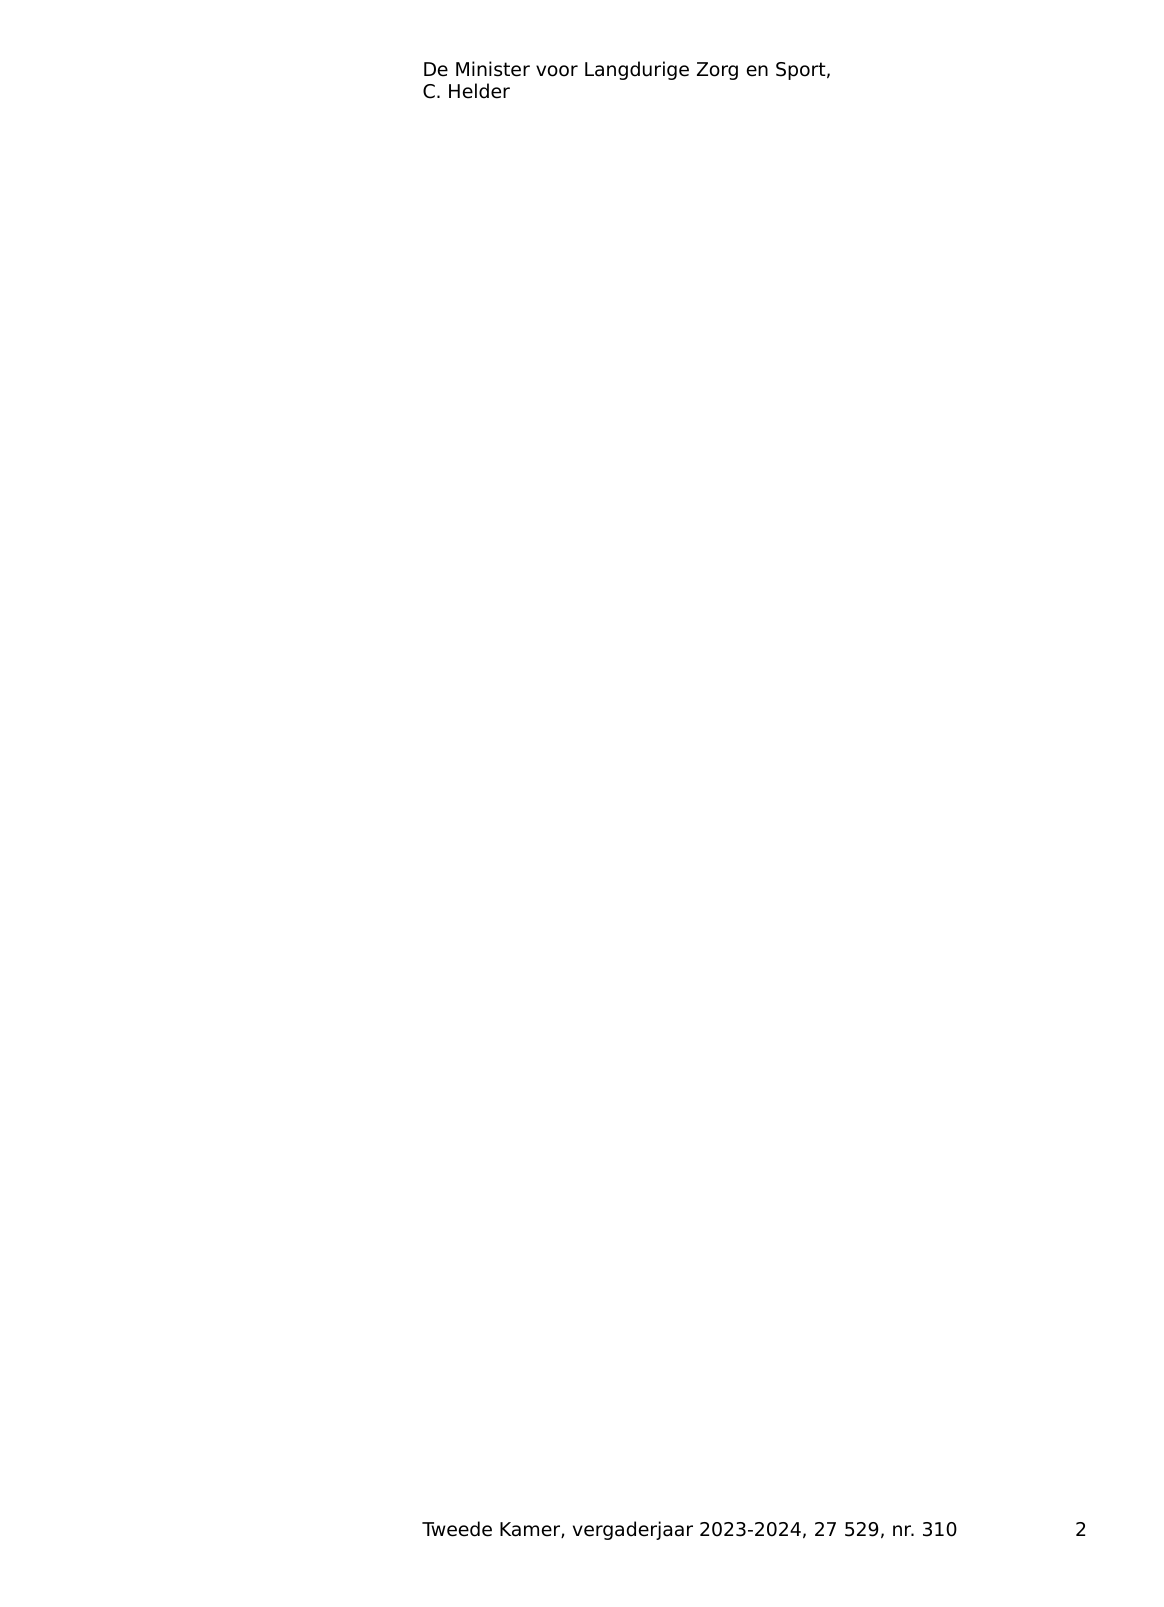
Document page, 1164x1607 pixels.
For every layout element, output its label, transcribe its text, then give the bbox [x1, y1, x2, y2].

text De Minister voor Langdurige Zorg en Sport, C. Helder [422, 59, 1087, 103]
